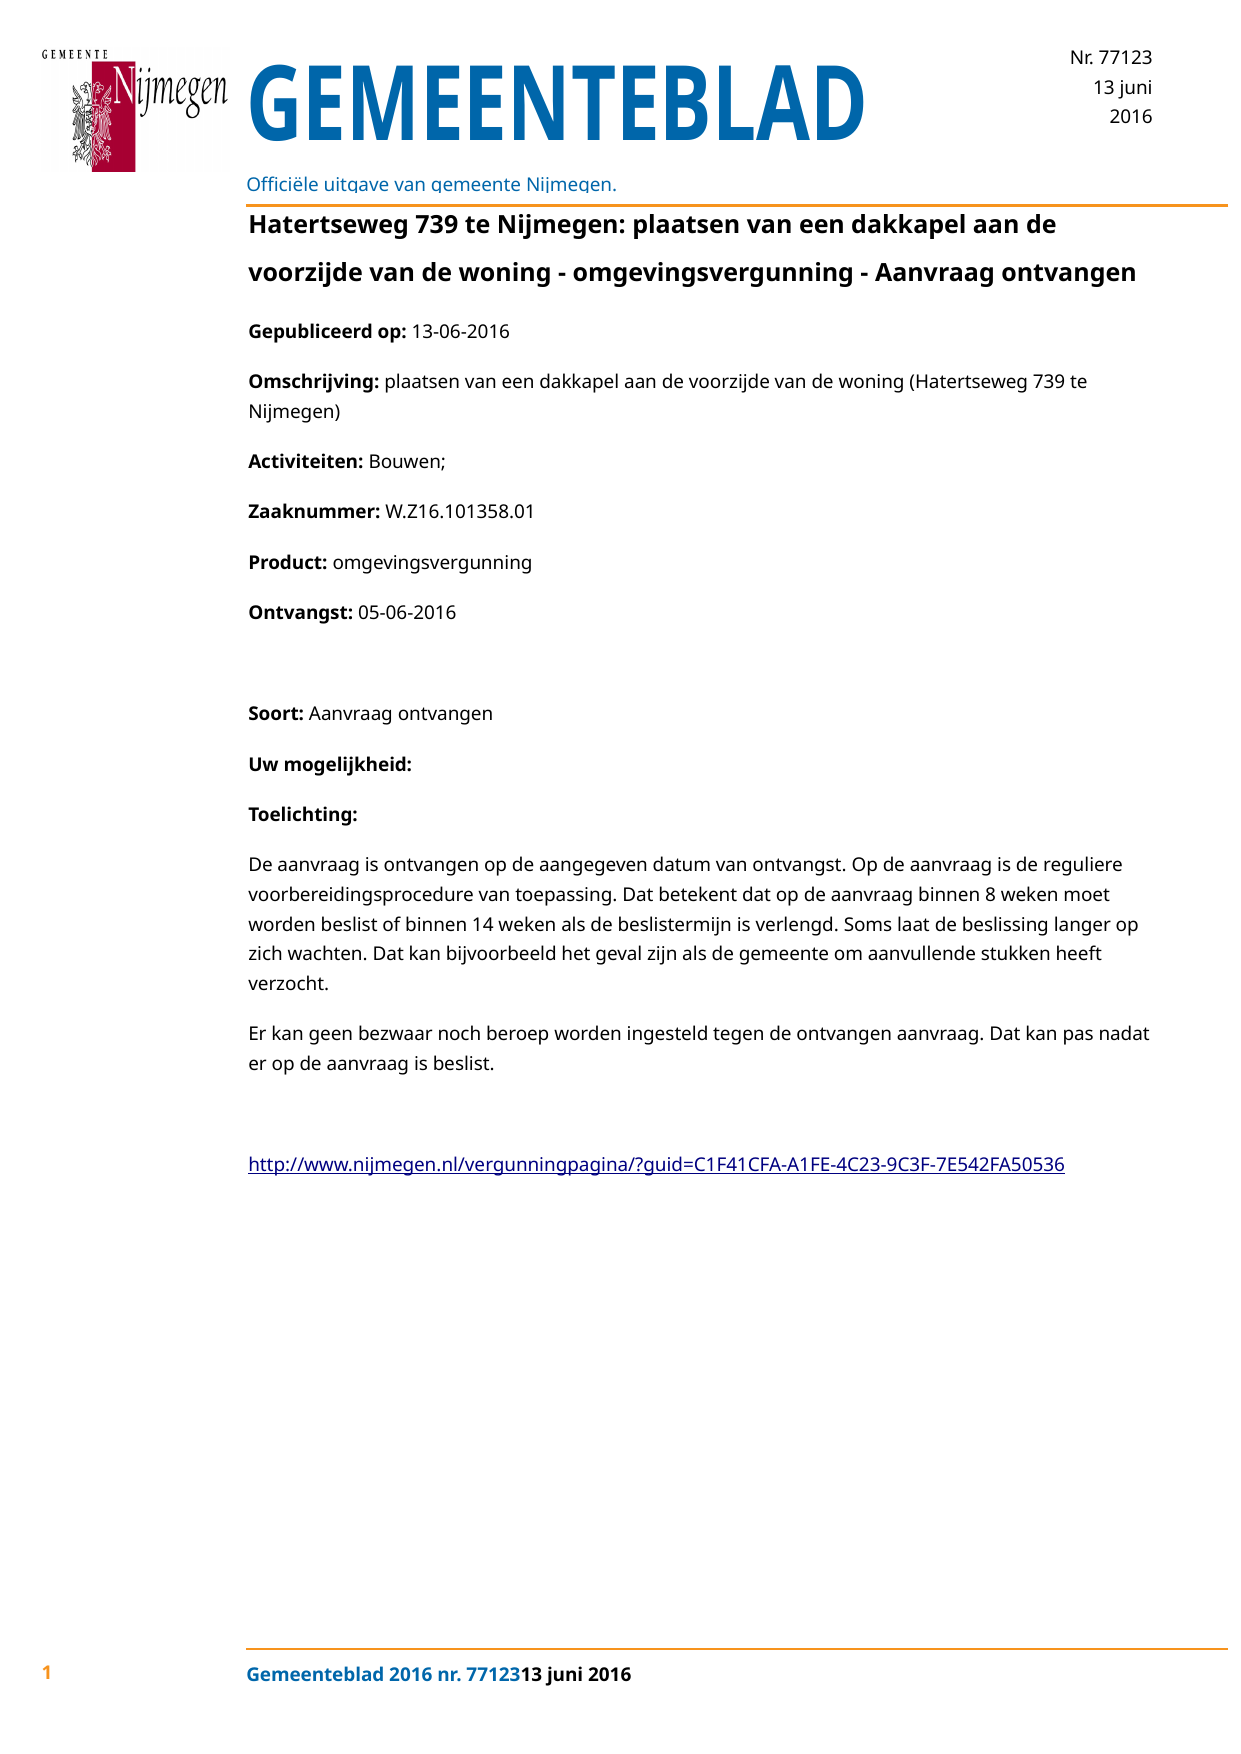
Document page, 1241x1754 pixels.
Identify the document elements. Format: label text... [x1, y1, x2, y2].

text Soort: Aanvraag ontvangen [248, 700, 1152, 726]
text Ontvangst: 05-06-2016 [248, 599, 1152, 625]
text Product: omgevingsvergunning [248, 549, 1152, 575]
text De aanvraag is ontvangen op de aangegeven datum van ontvangst. Op de aanvraag is de reguliere voorbereidingsprocedure van toepassing. Dat betekent dat op de aanvraag binnen 8 weken moet worden beslist of binnen 14 weken als de beslistermijn is verlengd. Soms laat de beslissing langer op zich wachten. Dat kan bijvoorbeeld het geval zijn als de gemeente om aanvullende stukken heeft verzocht. [248, 852, 1152, 996]
text Er kan geen bezwaar noch beroep worden ingesteld tegen de ontvangen aanvraag. Dat kan pas nadat er op de aanvraag is beslist. [248, 1020, 1152, 1076]
text Gepubliceerd op: 13-06-2016 [248, 318, 1152, 344]
text Zaaknummer: W.Z16.101358.01 [248, 499, 1152, 524]
text Omschrijving: plaatsen van een dakkapel aan de voorzijde van de woning (Hatertseweg 739 te Nijmegen) [248, 368, 1152, 424]
text Hatertseweg 739 te Nijmegen: plaatsen van een dakkapel aan de voorzijde van de woning - omgevingsvergunning - Aanvraag ontvangen [248, 207, 1152, 288]
picture [41, 47, 231, 172]
text Toelichting: [248, 801, 1152, 827]
text Activiteiten: Bouwen; [248, 448, 1152, 474]
text http://www.nijmegen.nl/vergunningpagina/?guid=C1F41CFA-A1FE-4C23-9C3F-7E542FA50536 [248, 1151, 1152, 1177]
text Uw mogelijkheid: [248, 751, 1152, 777]
